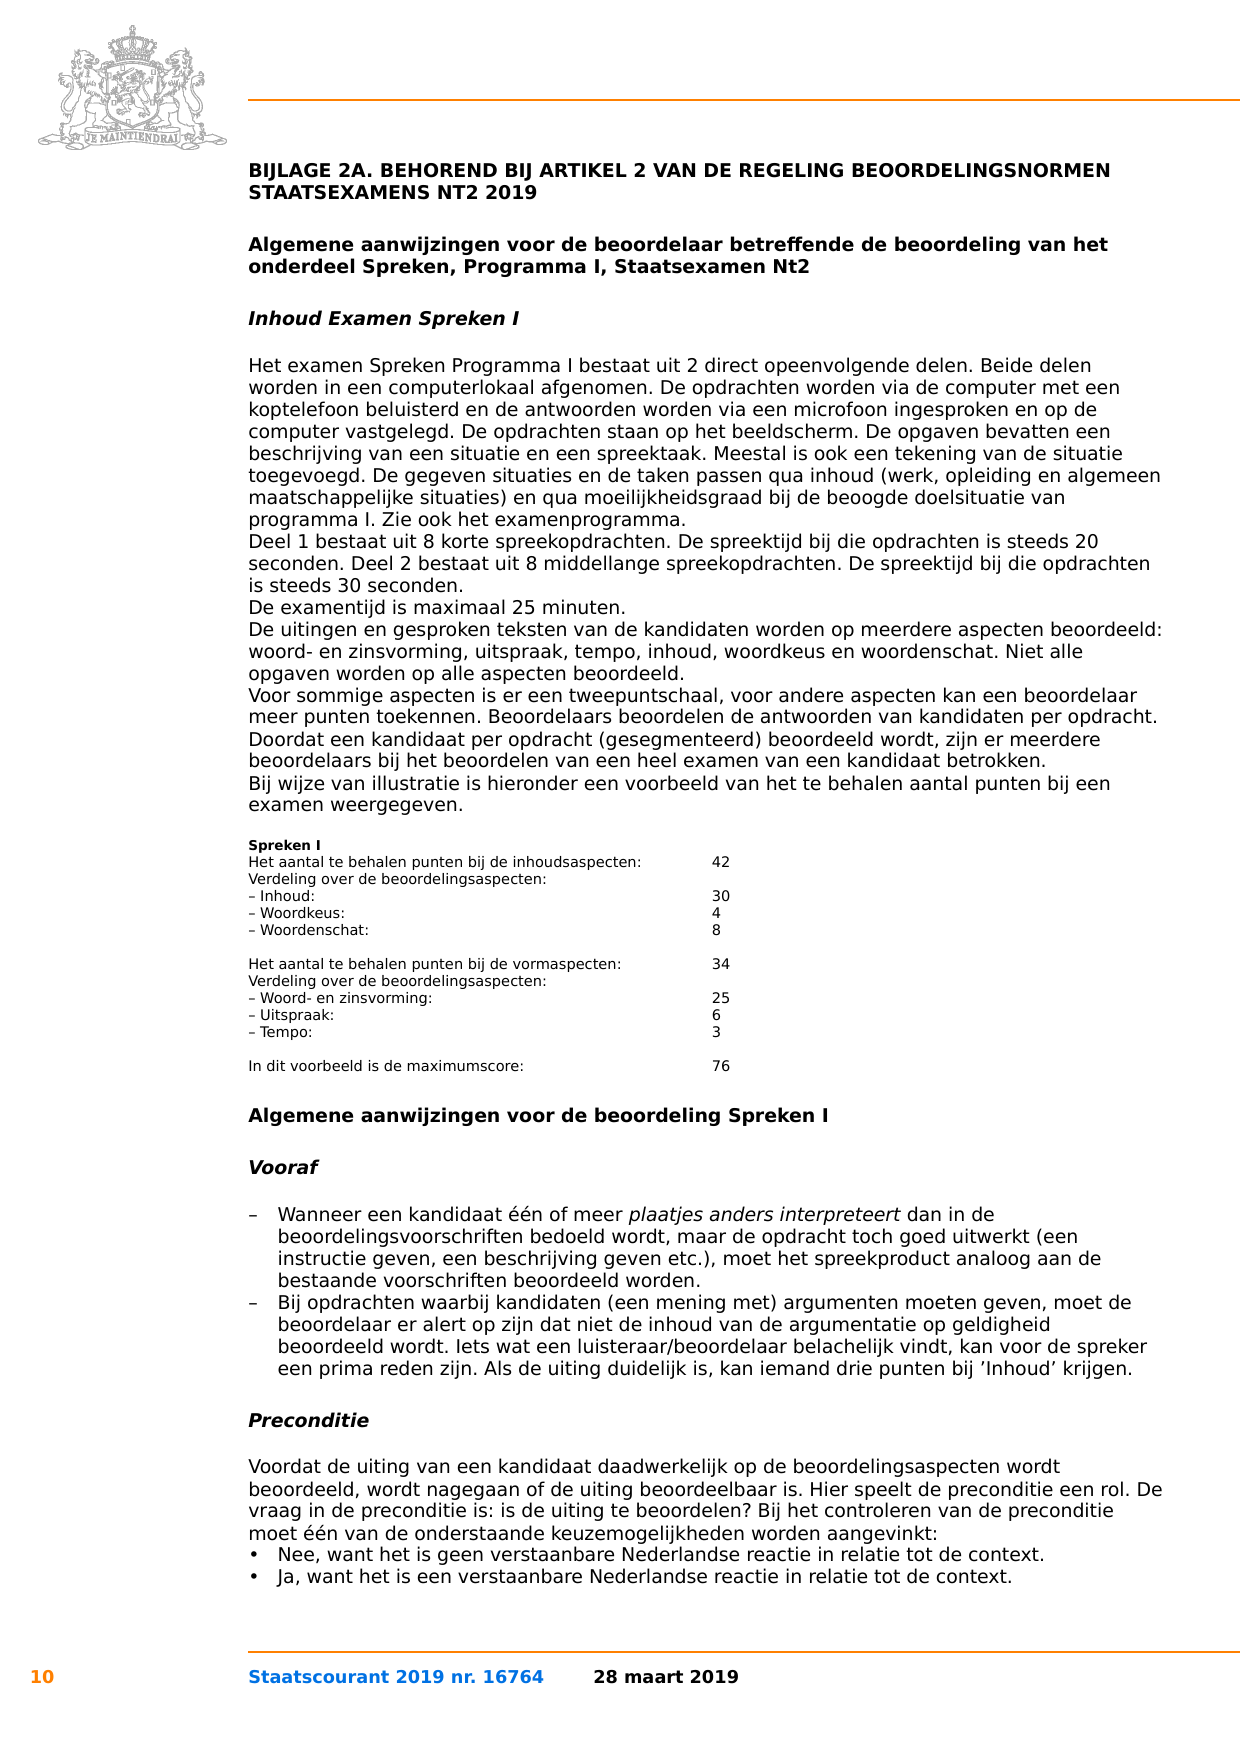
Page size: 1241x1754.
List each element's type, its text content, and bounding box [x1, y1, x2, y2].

text De uitingen en gesproken teksten van de kandidaten worden op meerdere aspecten beoordeeld: woord- en zinsvorming, uitspraak, tempo, inhoud, woordkeus en woordenschat. Niet alle opgaven worden op alle aspecten beoordeeld. [248, 618, 1163, 684]
text Bij wijze van illustratie is hieronder een voorbeeld van het te behalen aantal punten bij een examen weergegeven. [248, 772, 1163, 816]
table_cell 76 [706, 1058, 1163, 1075]
table_cell Het aantal te behalen punten bij de vormaspecten: [248, 956, 706, 973]
table_cell 25 [706, 990, 1163, 1007]
table_cell [706, 939, 1163, 956]
text Het examen Spreken Programma I bestaat uit 2 direct opeenvolgende delen. Beide delen worden in een computerlokaal afgenomen. De opdrachten worden via de computer met een koptelefoon beluisterd en de antwoorden worden via een microfoon ingesproken en op de computer vastgelegd. De opdrachten staan op het beeldscherm. De opgaven bevatten een beschrijving van een situatie en een spreektaak. Meestal is ook een tekening van de situatie toegevoegd. De gegeven situaties en de taken passen qua inhoud (werk, opleiding en algemeen maatschappelijke situaties) en qua moeilijkheidsgraad bij de beoogde doelsituatie van programma I. Zie ook het examenprogramma. [248, 355, 1163, 531]
text De examentijd is maximaal 25 minuten. [248, 597, 1163, 618]
table_cell Verdeling over de beoordelingsaspecten: [248, 871, 706, 888]
subtitle Vooraf [248, 1157, 1163, 1179]
table_cell 6 [706, 1007, 1163, 1024]
table_cell Het aantal te behalen punten bij de inhoudsaspecten: [248, 854, 706, 871]
text Deel 1 bestaat uit 8 korte spreekopdrachten. De spreektijd bij die opdrachten is steeds 20 seconden. Deel 2 bestaat uit 8 middellange spreekopdrachten. De spreektijd bij die opdrachten is steeds 30 seconden. [248, 531, 1163, 597]
table_cell – Woordkeus: [248, 905, 706, 922]
subtitle BIJLAGE 2A. BEHOREND BIJ ARTIKEL 2 VAN DE REGELING BEOORDELINGSNORMEN STAATSEXAMENS NT2 2019 [248, 160, 1163, 204]
subtitle Algemene aanwijzingen voor de beoordeling Spreken I [248, 1105, 1163, 1127]
table_cell 42 [706, 854, 1163, 871]
table_cell – Tempo: [248, 1024, 706, 1041]
text – Wanneer een kandidaat één of meer plaatjes anders interpreteert dan in de beoordelingsvoorschriften bedoeld wordt, maar de opdracht toch goed uitwerkt (een instructie geven, een beschrijving geven etc.), moet het spreekproduct analoog aan de bestaande voorschriften beoordeeld worden. [248, 1204, 1163, 1292]
table_cell [706, 1041, 1163, 1058]
subtitle Algemene aanwijzingen voor de beoordelaar betreffende de beoordeling van het onderdeel Spreken, Programma I, Staatsexamen Nt2 [248, 234, 1163, 278]
table_cell – Inhoud: [248, 888, 706, 905]
table_cell – Uitspraak: [248, 1007, 706, 1024]
subtitle Inhoud Examen Spreken I [248, 308, 1163, 330]
text Voor sommige aspecten is er een tweepuntschaal, voor andere aspecten kan een beoordelaar meer punten toekennen. Beoordelaars beoordelen de antwoorden van kandidaten per opdracht. Doordat een kandidaat per opdracht (gesegmenteerd) beoordeeld wordt, zijn er meerdere beoordelaars bij het beoordelen van een heel examen van een kandidaat betrokken. [248, 684, 1163, 772]
table_cell 8 [706, 922, 1163, 939]
text • Nee, want het is geen verstaanbare Nederlandse reactie in relatie tot de context. [248, 1544, 1163, 1566]
table_cell [706, 871, 1163, 888]
text • Ja, want het is een verstaanbare Nederlandse reactie in relatie tot de context. [248, 1566, 1163, 1588]
table_cell – Woord- en zinsvorming: [248, 990, 706, 1007]
table_header Spreken I [248, 838, 1163, 854]
picture [38, 25, 227, 150]
table_cell 4 [706, 905, 1163, 922]
table_cell 3 [706, 1024, 1163, 1041]
text – Bij opdrachten waarbij kandidaten (een mening met) argumenten moeten geven, moet de beoordelaar er alert op zijn dat niet de inhoud van de argumentatie op geldigheid beoordeeld wordt. Iets wat een luisteraar/beoordelaar belachelijk vindt, kan voor de spreker een prima reden zijn. Als de uiting duidelijk is, kan iemand drie punten bij ’Inhoud’ krijgen. [248, 1292, 1163, 1379]
table_cell In dit voorbeeld is de maximumscore: [248, 1058, 706, 1075]
table_cell [248, 1041, 706, 1058]
text Voordat de uiting van een kandidaat daadwerkelijk op de beoordelingsaspecten wordt beoordeeld, wordt nagegaan of de uiting beoordeelbaar is. Hier speelt de preconditie een rol. De vraag in de preconditie is: is de uiting te beoordelen? Bij het controleren van de preconditie moet één van de onderstaande keuzemogelijkheden worden aangevinkt: [248, 1456, 1163, 1544]
subtitle Preconditie [248, 1409, 1163, 1431]
table_cell – Woordenschat: [248, 922, 706, 939]
table_cell 30 [706, 888, 1163, 905]
table_cell 34 [706, 956, 1163, 973]
table_cell Verdeling over de beoordelingsaspecten: [248, 973, 706, 990]
table_cell [706, 973, 1163, 990]
table_cell [248, 939, 706, 956]
